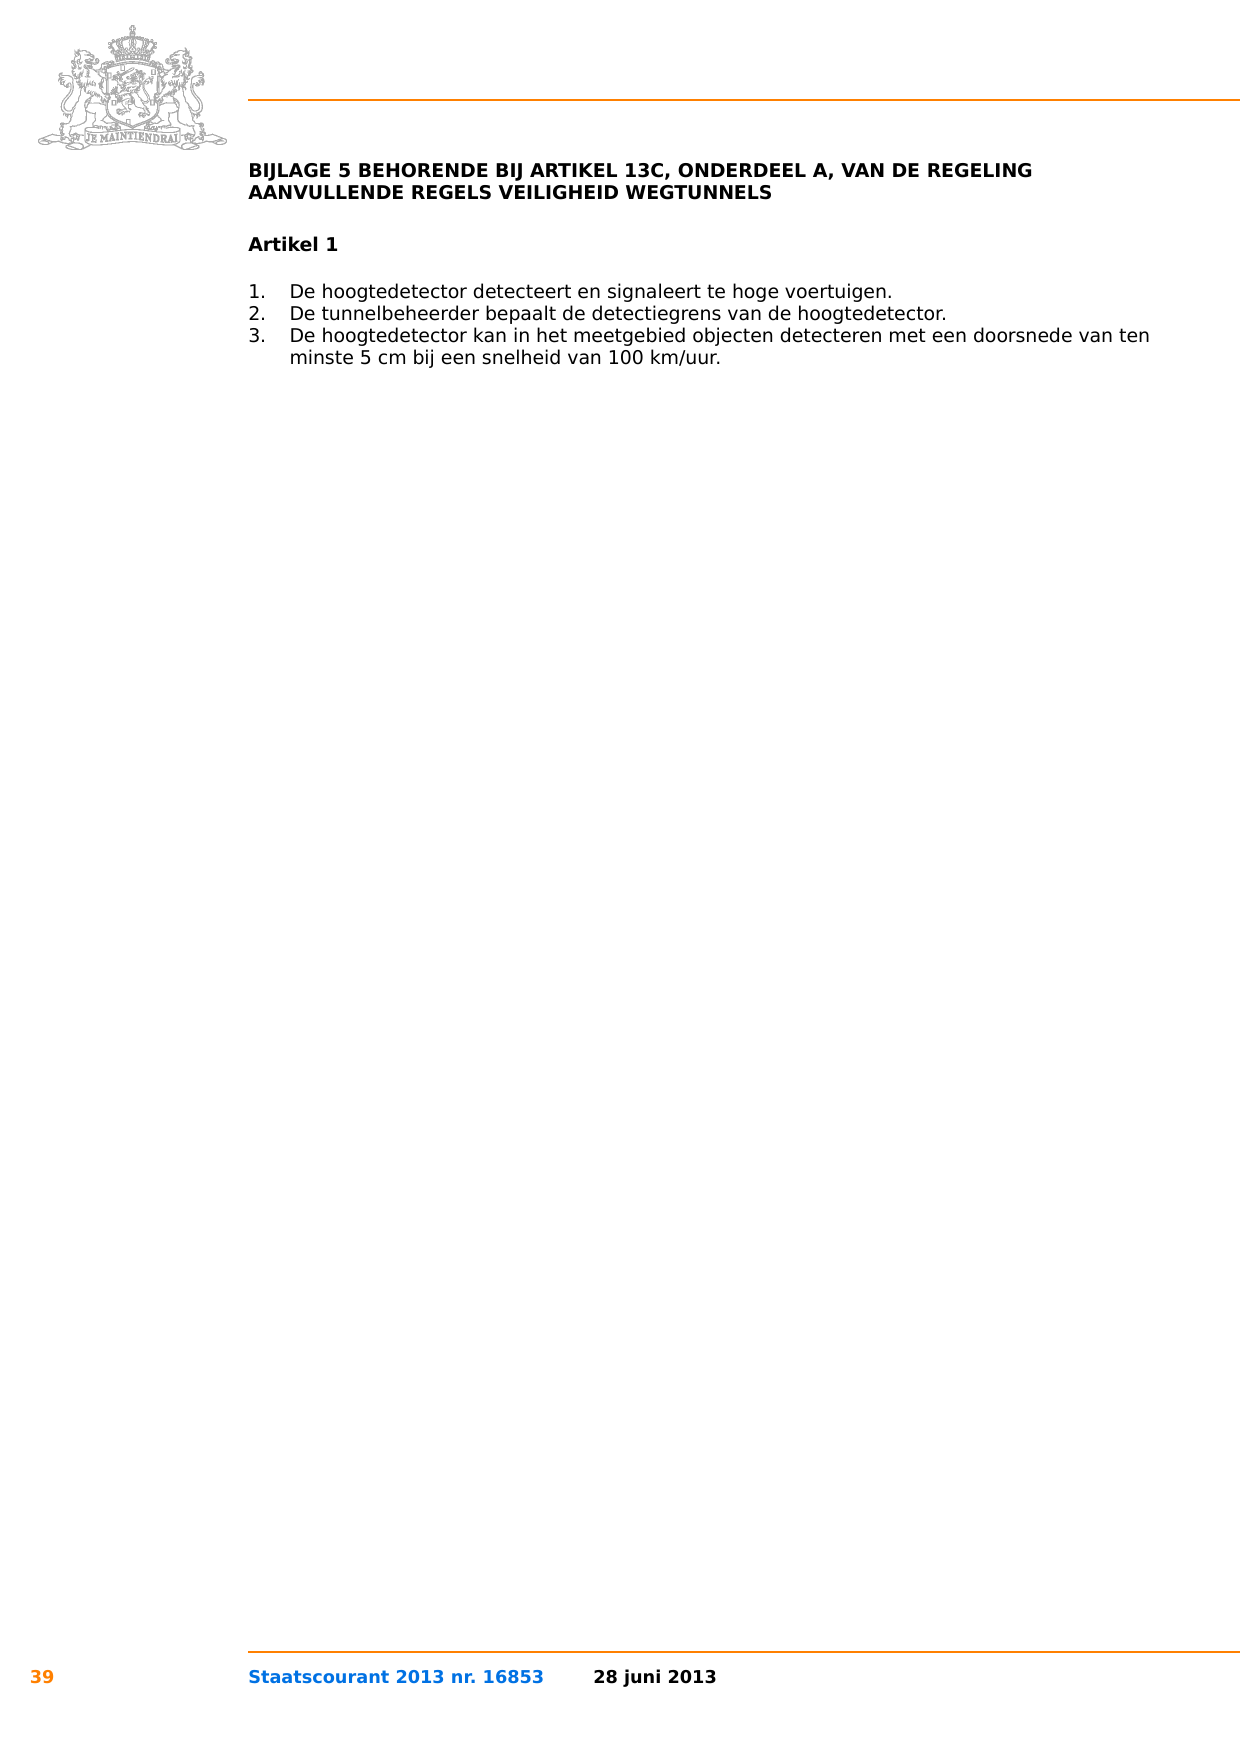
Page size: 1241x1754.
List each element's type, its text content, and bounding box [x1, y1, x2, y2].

text 1. De hoogtedetector detecteert en signaleert te hoge voertuigen. [248, 281, 1163, 303]
subtitle Artikel 1 [248, 234, 1163, 256]
text 3. De hoogtedetector kan in het meetgebied objecten detecteren met een doorsnede van ten minste 5 cm bij een snelheid van 100 km/uur. [248, 325, 1163, 369]
text 2. De tunnelbeheerder bepaalt de detectiegrens van de hoogtedetector. [248, 303, 1163, 325]
subtitle BIJLAGE 5 BEHORENDE BIJ ARTIKEL 13C, ONDERDEEL A, VAN DE REGELING AANVULLENDE REGELS VEILIGHEID WEGTUNNELS [248, 160, 1163, 204]
picture [38, 25, 227, 150]
